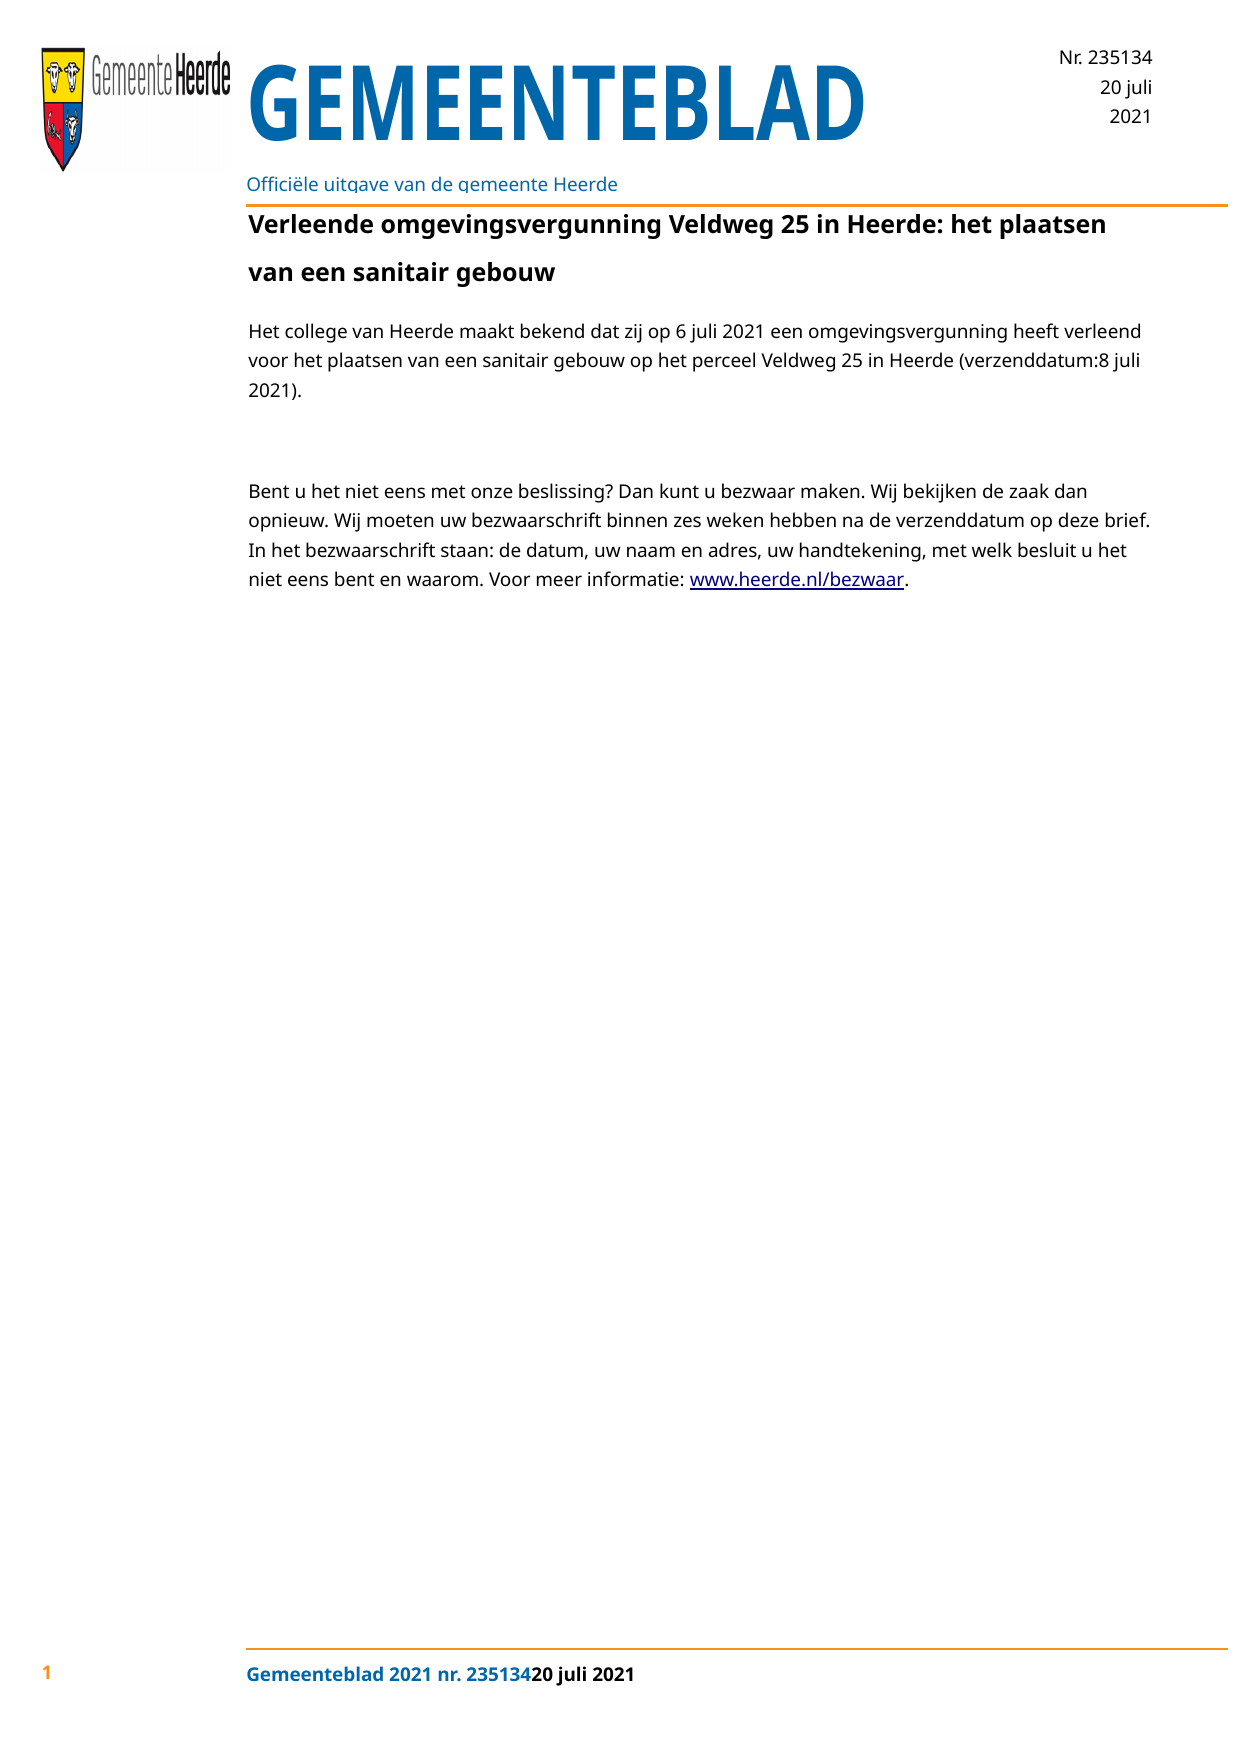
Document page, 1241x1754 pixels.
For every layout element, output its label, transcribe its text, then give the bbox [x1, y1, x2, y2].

picture [41, 47, 231, 172]
text Bent u het niet eens met onze beslissing? Dan kunt u bezwaar maken. Wij bekijken de zaak dan opnieuw. Wij moeten uw bezwaarschrift binnen zes weken hebben na de verzenddatum op deze brief. In het bezwaarschrift staan: de datum, uw naam en adres, uw handtekening, met welk besluit u het niet eens bent en waarom. Voor meer informatie: www.heerde.nl/bezwaar. [248, 478, 1152, 592]
text Verleende omgevingsvergunning Veldweg 25 in Heerde: het plaatsen van een sanitair gebouw [248, 207, 1152, 288]
text Het college van Heerde maakt bekend dat zij op 6 juli 2021 een omgevingsvergunning heeft verleend voor het plaatsen van een sanitair gebouw op het perceel Veldweg 25 in Heerde (verzenddatum:8 juli 2021). [248, 318, 1152, 403]
